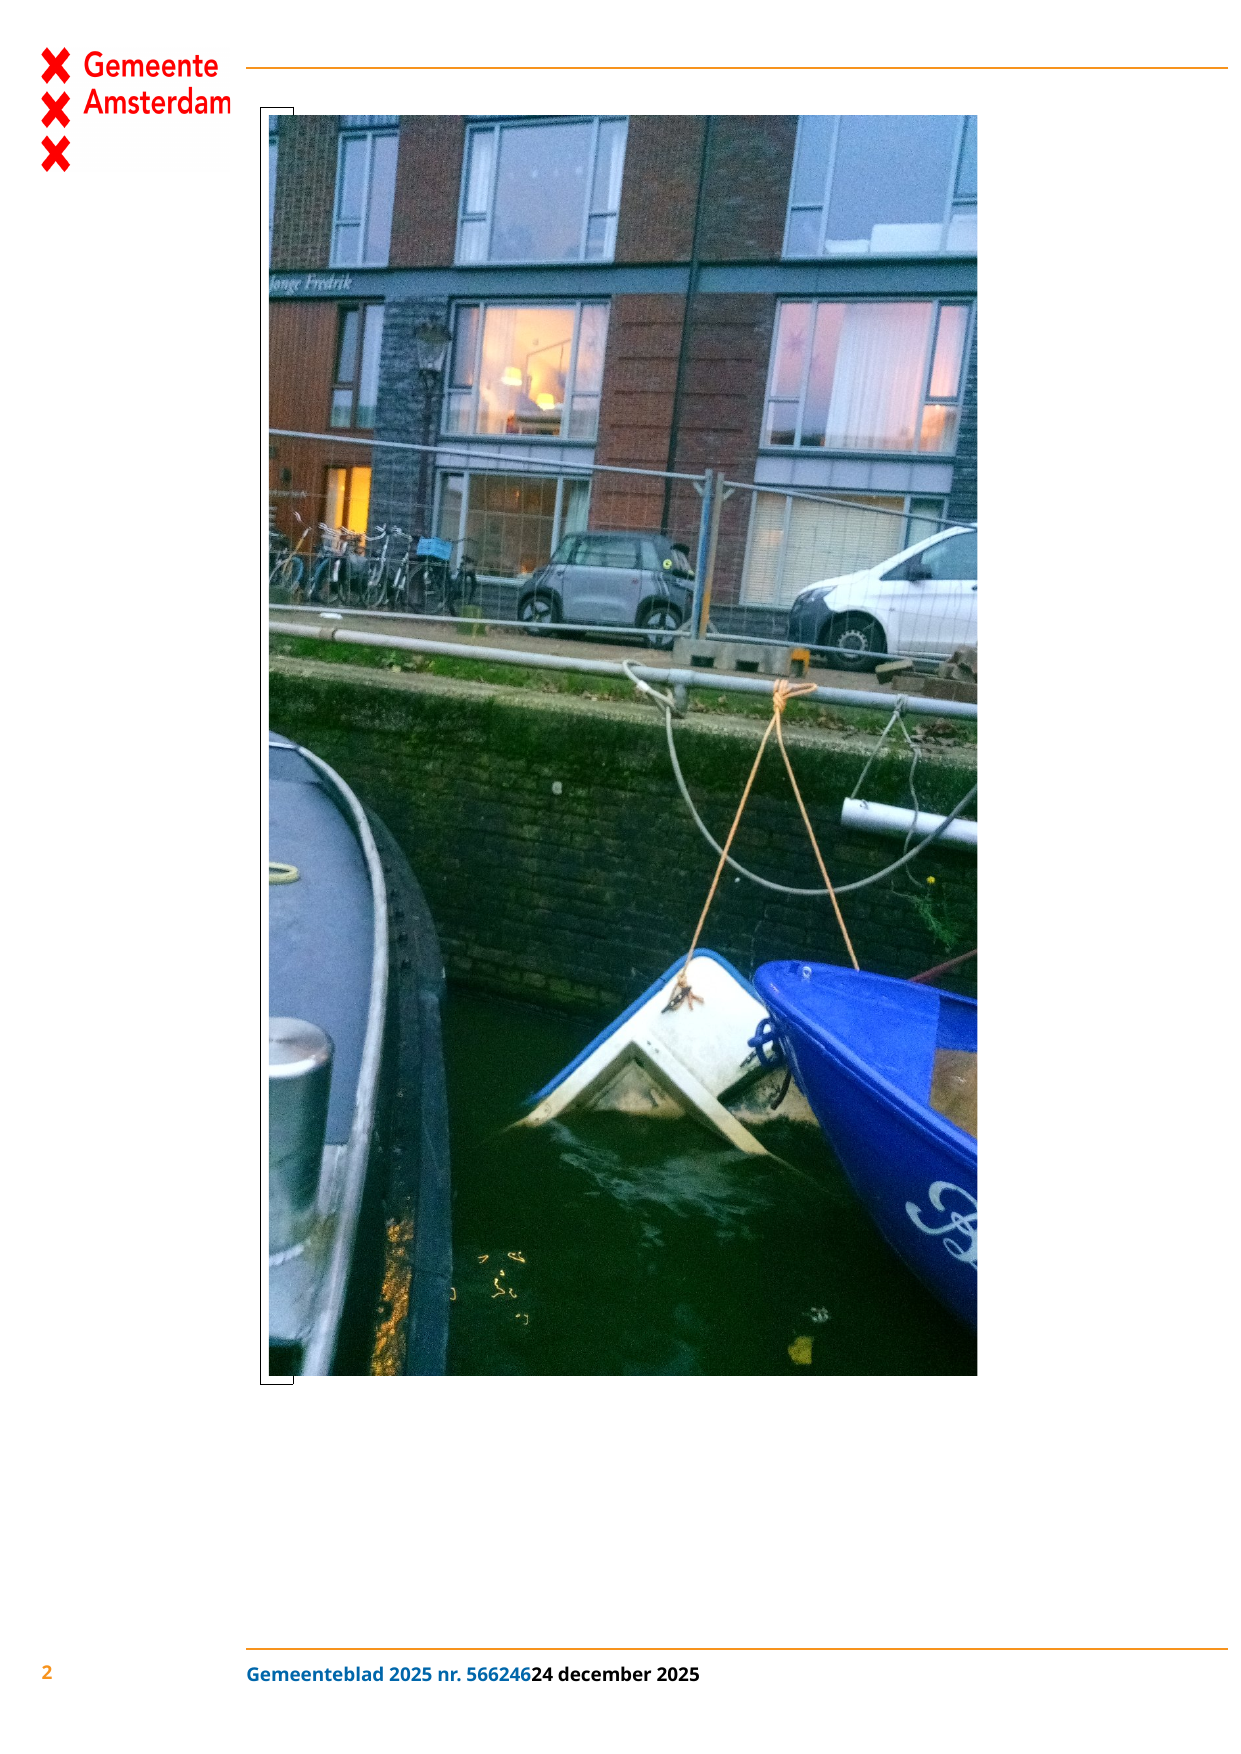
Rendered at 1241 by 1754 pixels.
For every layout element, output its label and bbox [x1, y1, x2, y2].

picture [41, 47, 231, 172]
picture [268, 115, 978, 1376]
